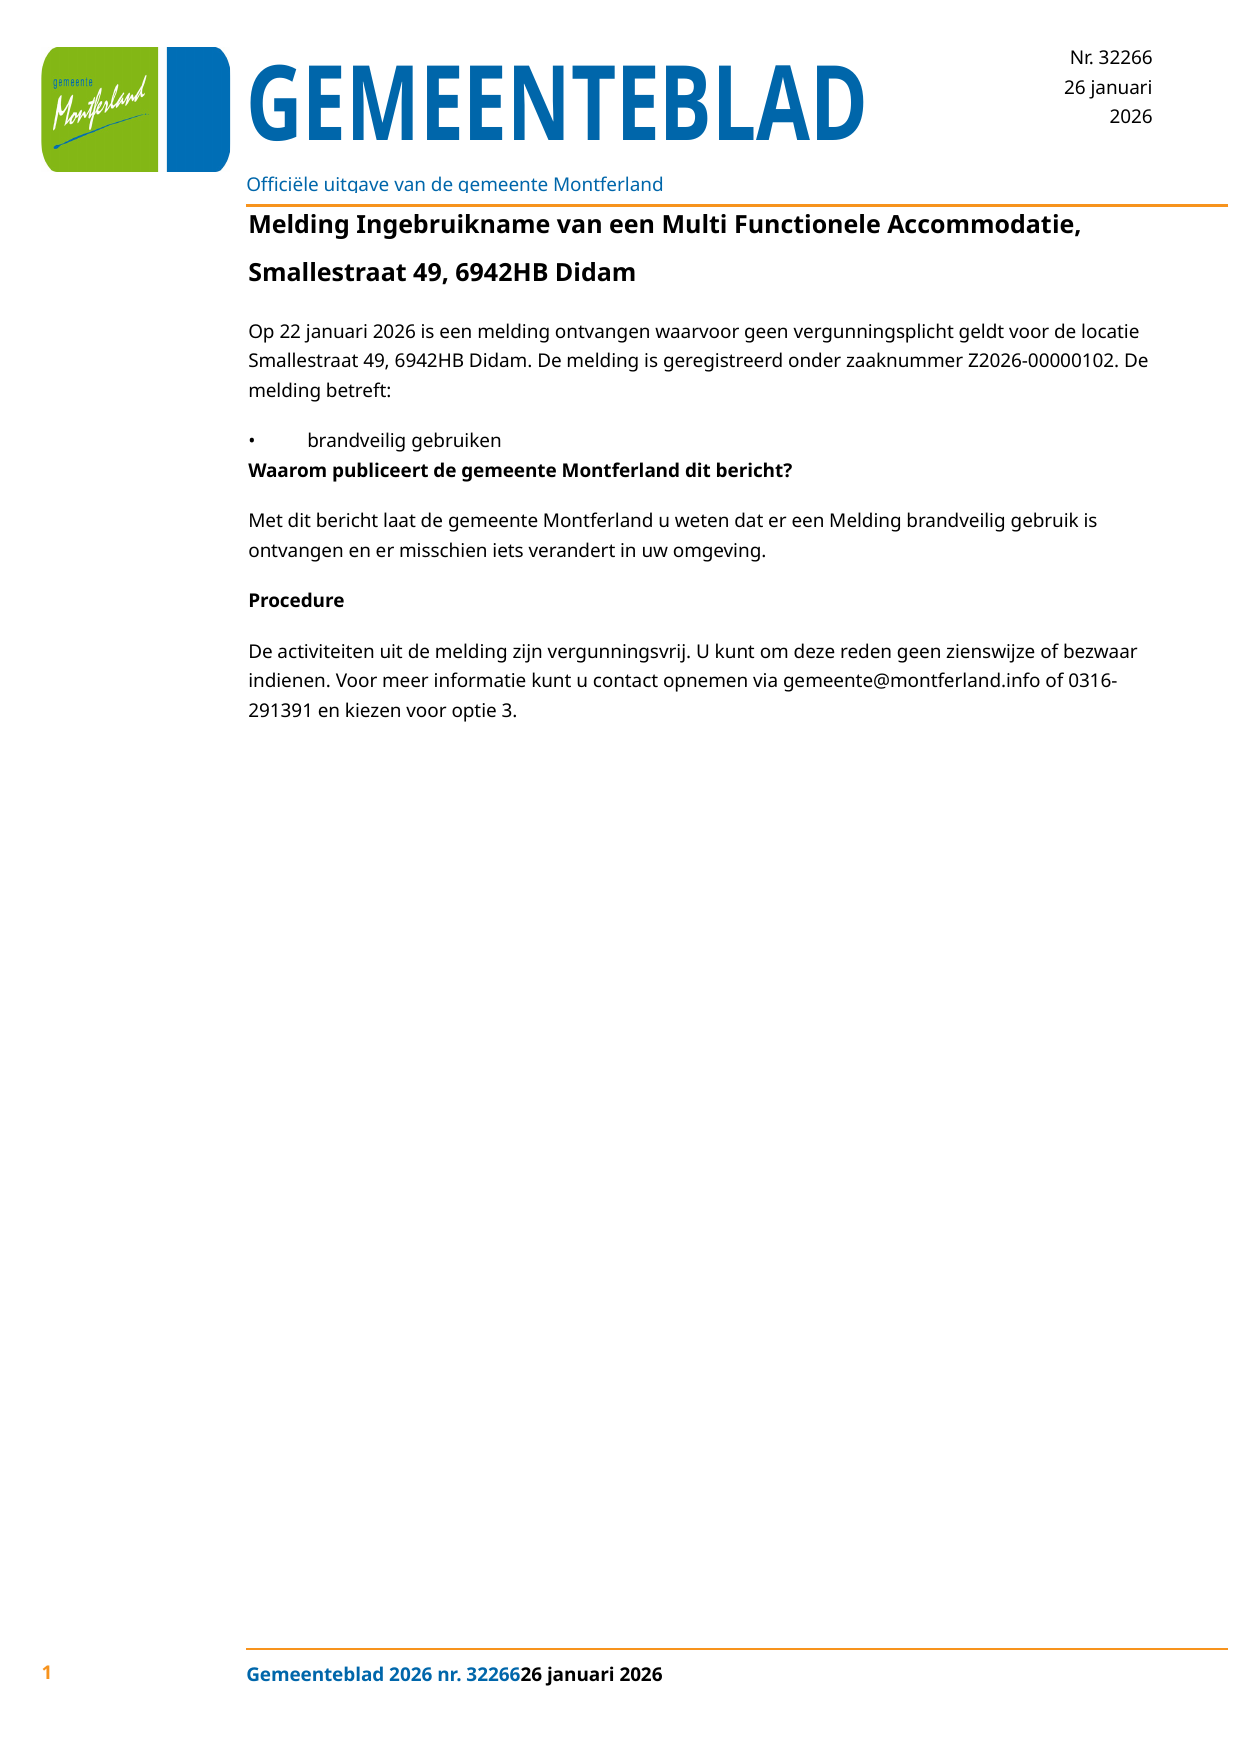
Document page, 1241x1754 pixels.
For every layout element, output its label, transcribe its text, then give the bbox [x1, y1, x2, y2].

text Melding Ingebruikname van een Multi Functionele Accommodatie, Smallestraat 49, 6942HB Didam [248, 207, 1152, 288]
text Procedure [248, 587, 1152, 613]
text Waarom publiceert de gemeente Montferland dit bericht? [248, 457, 1152, 483]
text Met dit bericht laat de gemeente Montferland u weten dat er een Melding brandveilig gebruik is ontvangen en er misschien iets verandert in uw omgeving. [248, 507, 1152, 563]
picture [41, 47, 231, 172]
list brandveilig gebruiken [248, 427, 1152, 453]
text De activiteiten uit de melding zijn vergunningsvrij. U kunt om deze reden geen zienswijze of bezwaar indienen. Voor meer informatie kunt u contact opnemen via gemeente@montferland.info of 0316-291391 en kiezen voor optie 3. [248, 638, 1152, 723]
text Op 22 januari 2026 is een melding ontvangen waarvoor geen vergunningsplicht geldt voor de locatie Smallestraat 49, 6942HB Didam. De melding is geregistreerd onder zaaknummer Z2026-00000102. De melding betreft: [248, 318, 1152, 403]
